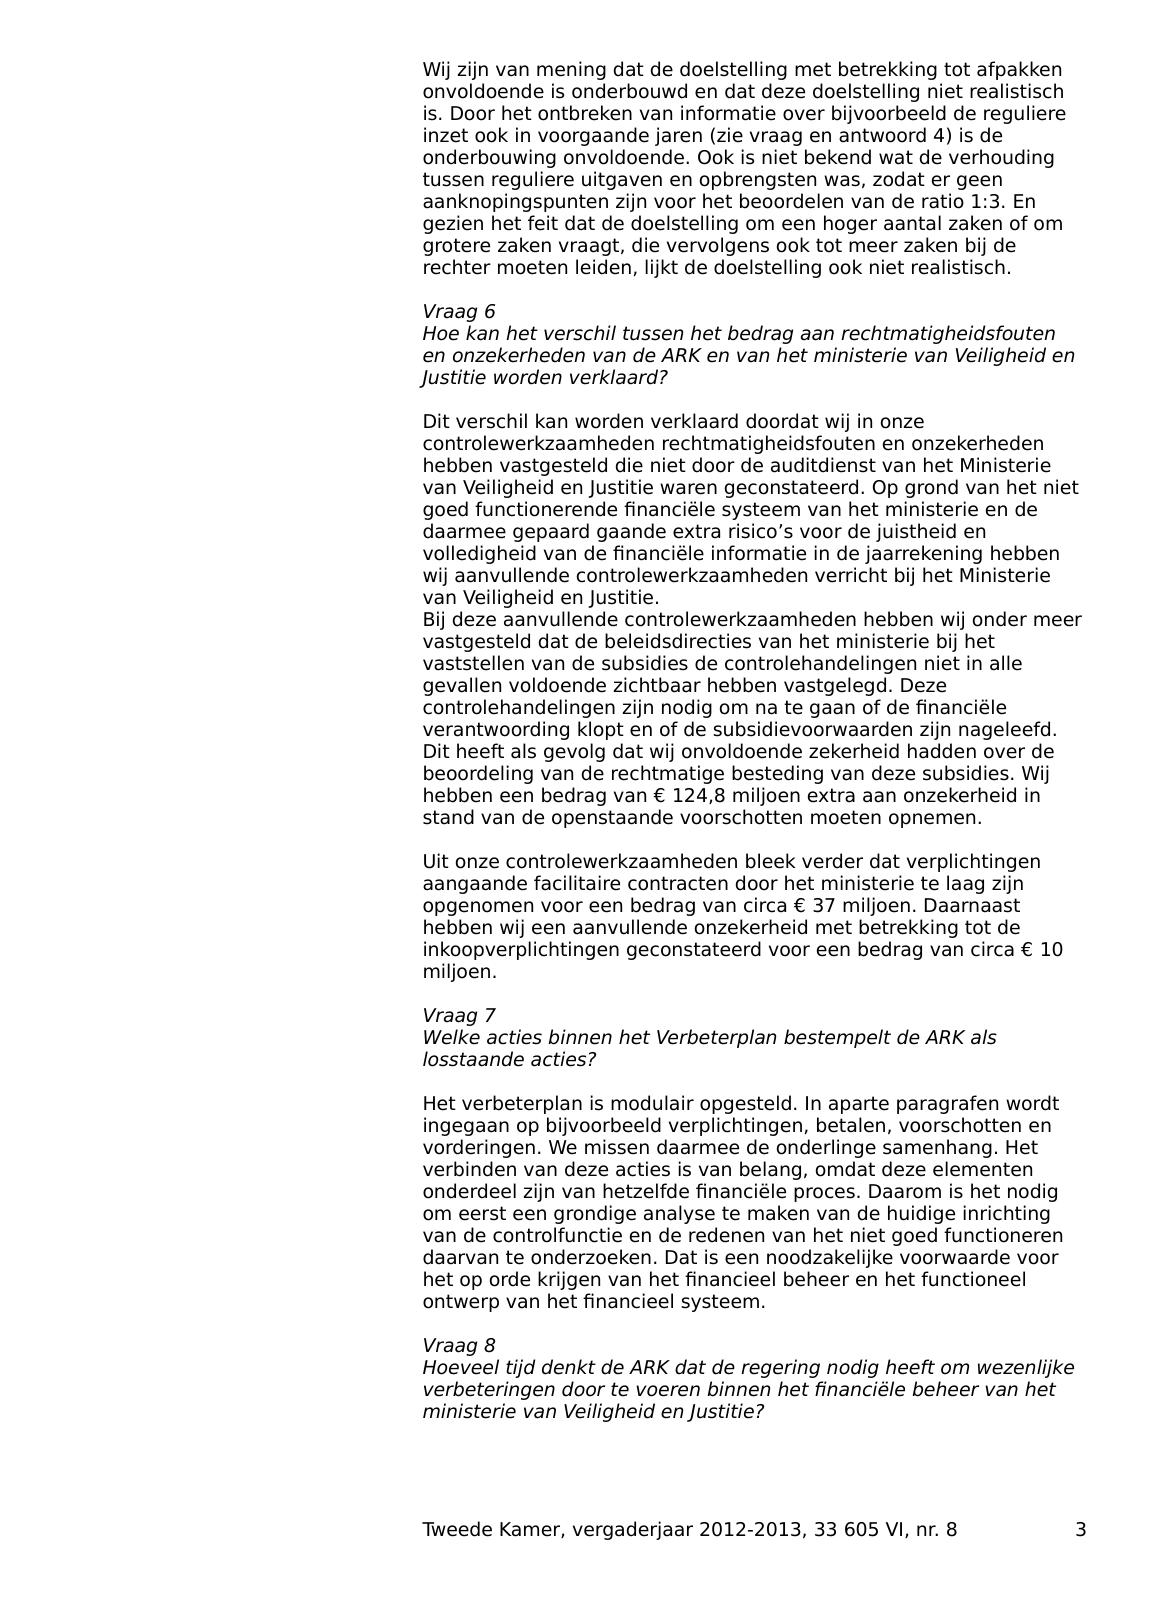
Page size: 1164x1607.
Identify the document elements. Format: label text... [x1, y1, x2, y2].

text Vraag 7 [422, 1005, 1087, 1027]
text Uit onze controlewerkzaamheden bleek verder dat verplichtingen aangaande facilitaire contracten door het ministerie te laag zijn opgenomen voor een bedrag van circa € 37 miljoen. Daarnaast hebben wij een aanvullende onzekerheid met betrekking tot de inkoopverplichtingen geconstateerd voor een bedrag van circa € 10 miljoen. [422, 851, 1087, 983]
text Het verbeterplan is modulair opgesteld. In aparte paragrafen wordt ingegaan op bijvoorbeeld verplichtingen, betalen, voorschotten en vorderingen. We missen daarmee de onderlinge samenhang. Het verbinden van deze acties is van belang, omdat deze elementen onderdeel zijn van hetzelfde financiële proces. Daarom is het nodig om eerst een grondige analyse te maken van de huidige inrichting van de controlfunctie en de redenen van het niet goed functioneren daarvan te onderzoeken. Dat is een noodzakelijke voorwaarde voor het op orde krijgen van het financieel beheer en het functioneel ontwerp van het financieel systeem. [422, 1093, 1087, 1313]
text Hoe kan het verschil tussen het bedrag aan rechtmatigheidsfouten en onzekerheden van de ARK en van het ministerie van Veiligheid en Justitie worden verklaard? [422, 323, 1087, 389]
text Dit verschil kan worden verklaard doordat wij in onze controlewerkzaamheden rechtmatigheidsfouten en onzekerheden hebben vastgesteld die niet door de auditdienst van het Ministerie van Veiligheid en Justitie waren geconstateerd. Op grond van het niet goed functionerende financiële systeem van het ministerie en de daarmee gepaard gaande extra risico’s voor de juistheid en volledigheid van de financiële informatie in de jaarrekening hebben wij aanvullende controlewerkzaamheden verricht bij het Ministerie van Veiligheid en Justitie. [422, 411, 1087, 609]
text Wij zijn van mening dat de doelstelling met betrekking tot afpakken onvoldoende is onderbouwd en dat deze doelstelling niet realistisch is. Door het ontbreken van informatie over bijvoorbeeld de reguliere inzet ook in voorgaande jaren (zie vraag en antwoord 4) is de onderbouwing onvoldoende. Ook is niet bekend wat de verhouding tussen reguliere uitgaven en opbrengsten was, zodat er geen aanknopingspunten zijn voor het beoordelen van de ratio 1:3. En gezien het feit dat de doelstelling om een hoger aantal zaken of om grotere zaken vraagt, die vervolgens ook tot meer zaken bij de rechter moeten leiden, lijkt de doelstelling ook niet realistisch. [422, 59, 1087, 279]
text Bij deze aanvullende controlewerkzaamheden hebben wij onder meer vastgesteld dat de beleidsdirecties van het ministerie bij het vaststellen van de subsidies de controlehandelingen niet in alle gevallen voldoende zichtbaar hebben vastgelegd. Deze controlehandelingen zijn nodig om na te gaan of de financiële verantwoording klopt en of de subsidievoorwaarden zijn nageleefd. Dit heeft als gevolg dat wij onvoldoende zekerheid hadden over de beoordeling van de rechtmatige besteding van deze subsidies. Wij hebben een bedrag van € 124,8 miljoen extra aan onzekerheid in stand van de openstaande voorschotten moeten opnemen. [422, 609, 1087, 829]
text Welke acties binnen het Verbeterplan bestempelt de ARK als losstaande acties? [422, 1027, 1087, 1071]
text Hoeveel tijd denkt de ARK dat de regering nodig heeft om wezenlijke verbeteringen door te voeren binnen het financiële beheer van het ministerie van Veiligheid en Justitie? [422, 1357, 1087, 1423]
text Vraag 6 [422, 301, 1087, 323]
text Vraag 8 [422, 1335, 1087, 1357]
